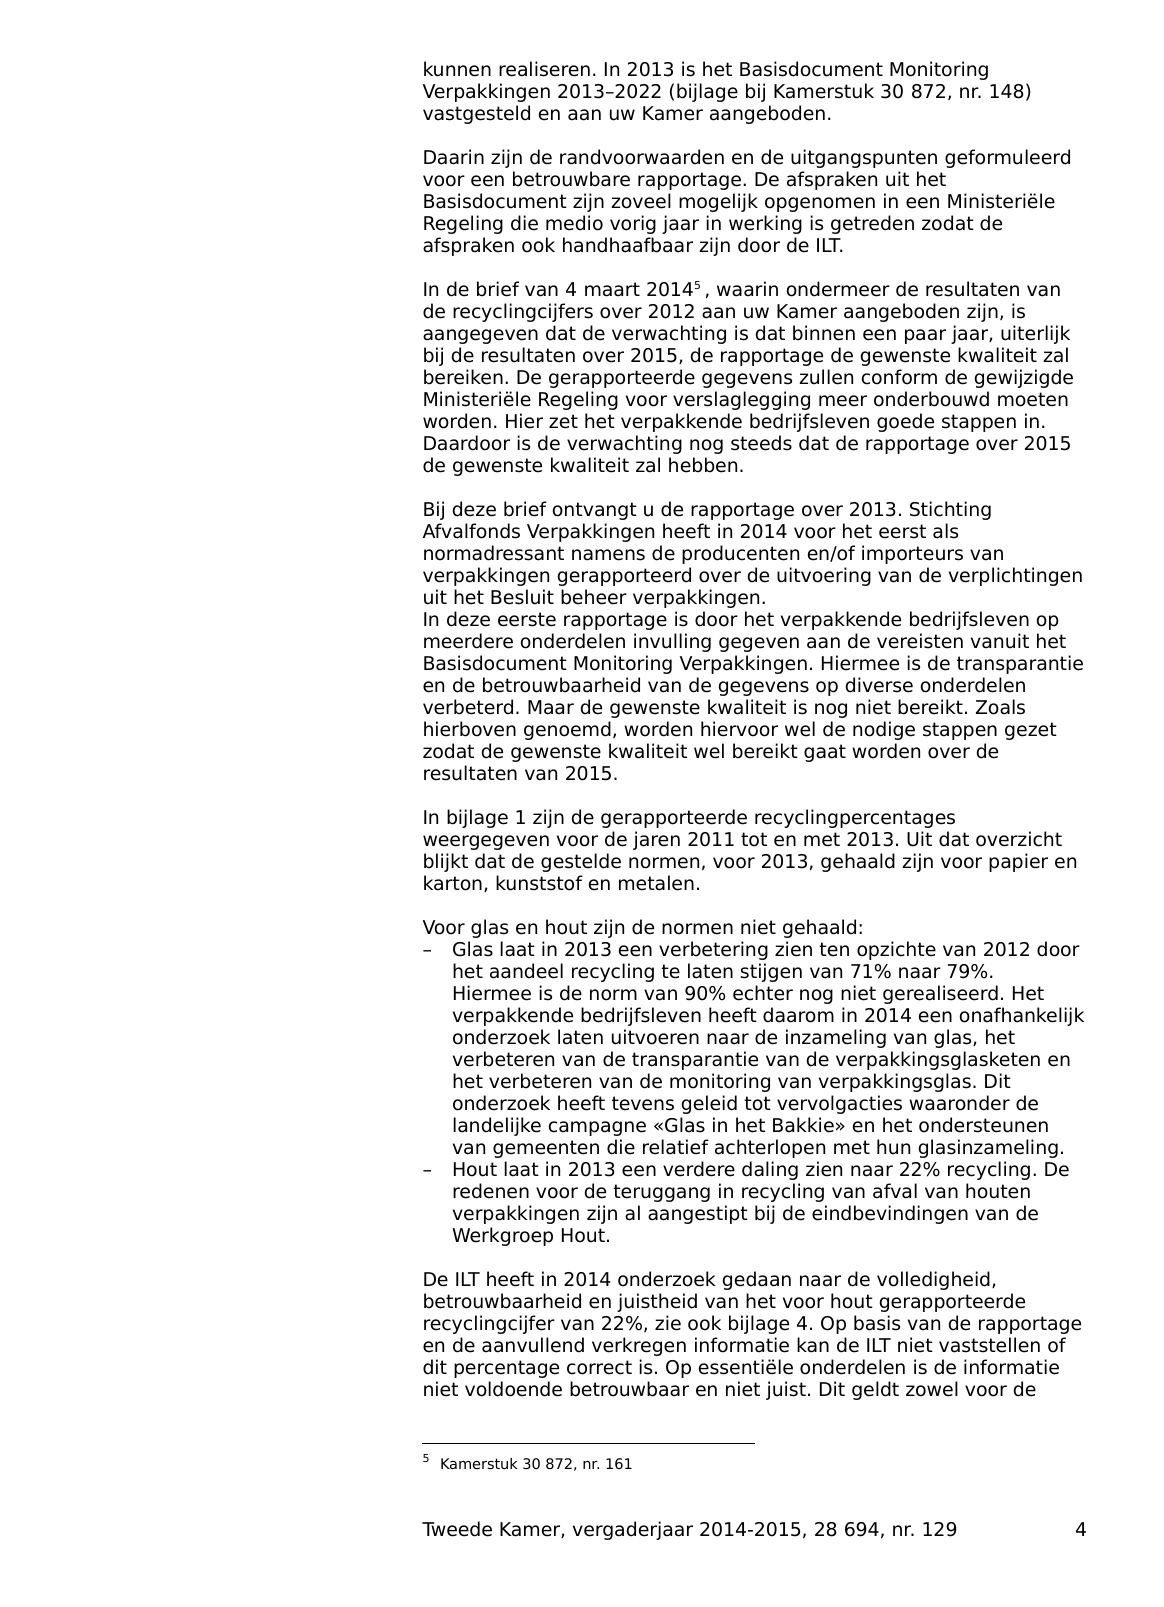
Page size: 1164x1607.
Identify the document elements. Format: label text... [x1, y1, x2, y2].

text In deze eerste rapportage is door het verpakkende bedrijfsleven op meerdere onderdelen invulling gegeven aan de vereisten vanuit het Basisdocument Monitoring Verpakkingen. Hiermee is de transparantie en de betrouwbaarheid van de gegevens op diverse onderdelen verbeterd. Maar de gewenste kwaliteit is nog niet bereikt. Zoals hierboven genoemd, worden hiervoor wel de nodige stappen gezet zodat de gewenste kwaliteit wel bereikt gaat worden over de resultaten van 2015. [422, 609, 1087, 785]
text – Glas laat in 2013 een verbetering zien ten opzichte van 2012 door het aandeel recycling te laten stijgen van 71% naar 79%. [422, 939, 1087, 983]
text Hiermee is de norm van 90% echter nog niet gerealiseerd. Het verpakkende bedrijfsleven heeft daarom in 2014 een onafhankelijk onderzoek laten uitvoeren naar de inzameling van glas, het verbeteren van de transparantie van de verpakkingsglasketen en het verbeteren van de monitoring van verpakkingsglas. Dit onderzoek heeft tevens geleid tot vervolgacties waaronder de landelijke campagne «Glas in het Bakkie» en het ondersteunen van gemeenten die relatief achterlopen met hun glasinzameling. [452, 983, 1087, 1159]
text – Hout laat in 2013 een verdere daling zien naar 22% recycling. De redenen voor de teruggang in recycling van afval van houten verpakkingen zijn al aangestipt bij de eindbevindingen van de Werkgroep Hout. [422, 1159, 1087, 1247]
text Voor glas en hout zijn de normen niet gehaald: [422, 917, 1087, 939]
text Bij deze brief ontvangt u de rapportage over 2013. Stichting Afvalfonds Verpakkingen heeft in 2014 voor het eerst als normadressant namens de producenten en/of importeurs van verpakkingen gerapporteerd over de uitvoering van de verplichtingen uit het Besluit beheer verpakkingen. [422, 499, 1087, 609]
text Daarin zijn de randvoorwaarden en de uitgangspunten geformuleerd voor een betrouwbare rapportage. De afspraken uit het Basisdocument zijn zoveel mogelijk opgenomen in een Ministeriële Regeling die medio vorig jaar in werking is getreden zodat de afspraken ook handhaafbaar zijn door de ILT. [422, 147, 1087, 257]
text De ILT heeft in 2014 onderzoek gedaan naar de volledigheid, betrouwbaarheid en juistheid van het voor hout gerapporteerde recyclingcijfer van 22%, zie ook bijlage 4. Op basis van de rapportage en de aanvullend verkregen informatie kan de ILT niet vaststellen of dit percentage correct is. Op essentiële onderdelen is de informatie niet voldoende betrouwbaar en niet juist. Dit geldt zowel voor de [422, 1269, 1087, 1401]
text In de brief van 4 maart 2014, waarin ondermeer de resultaten van de recyclingcijfers over 2012 aan uw Kamer aangeboden zijn, is aangegeven dat de verwachting is dat binnen een paar jaar, uiterlijk bij de resultaten over 2015, de rapportage de gewenste kwaliteit zal bereiken. De gerapporteerde gegevens zullen conform de gewijzigde Ministeriële Regeling voor verslaglegging meer onderbouwd moeten worden. Hier zet het verpakkende bedrijfsleven goede stappen in. Daardoor is de verwachting nog steeds dat de rapportage over 2015 de gewenste kwaliteit zal hebben. [422, 279, 1087, 477]
text In bijlage 1 zijn de gerapporteerde recyclingpercentages weergegeven voor de jaren 2011 tot en met 2013. Uit dat overzicht blijkt dat de gestelde normen, voor 2013, gehaald zijn voor papier en karton, kunststof en metalen. [422, 807, 1087, 895]
text kunnen realiseren. In 2013 is het Basisdocument Monitoring Verpakkingen 2013–2022 (bijlage bij Kamerstuk 30 872, nr. 148) vastgesteld en aan uw Kamer aangeboden. [422, 59, 1087, 125]
text Kamerstuk 30 872, nr. 161 [422, 1452, 1087, 1474]
